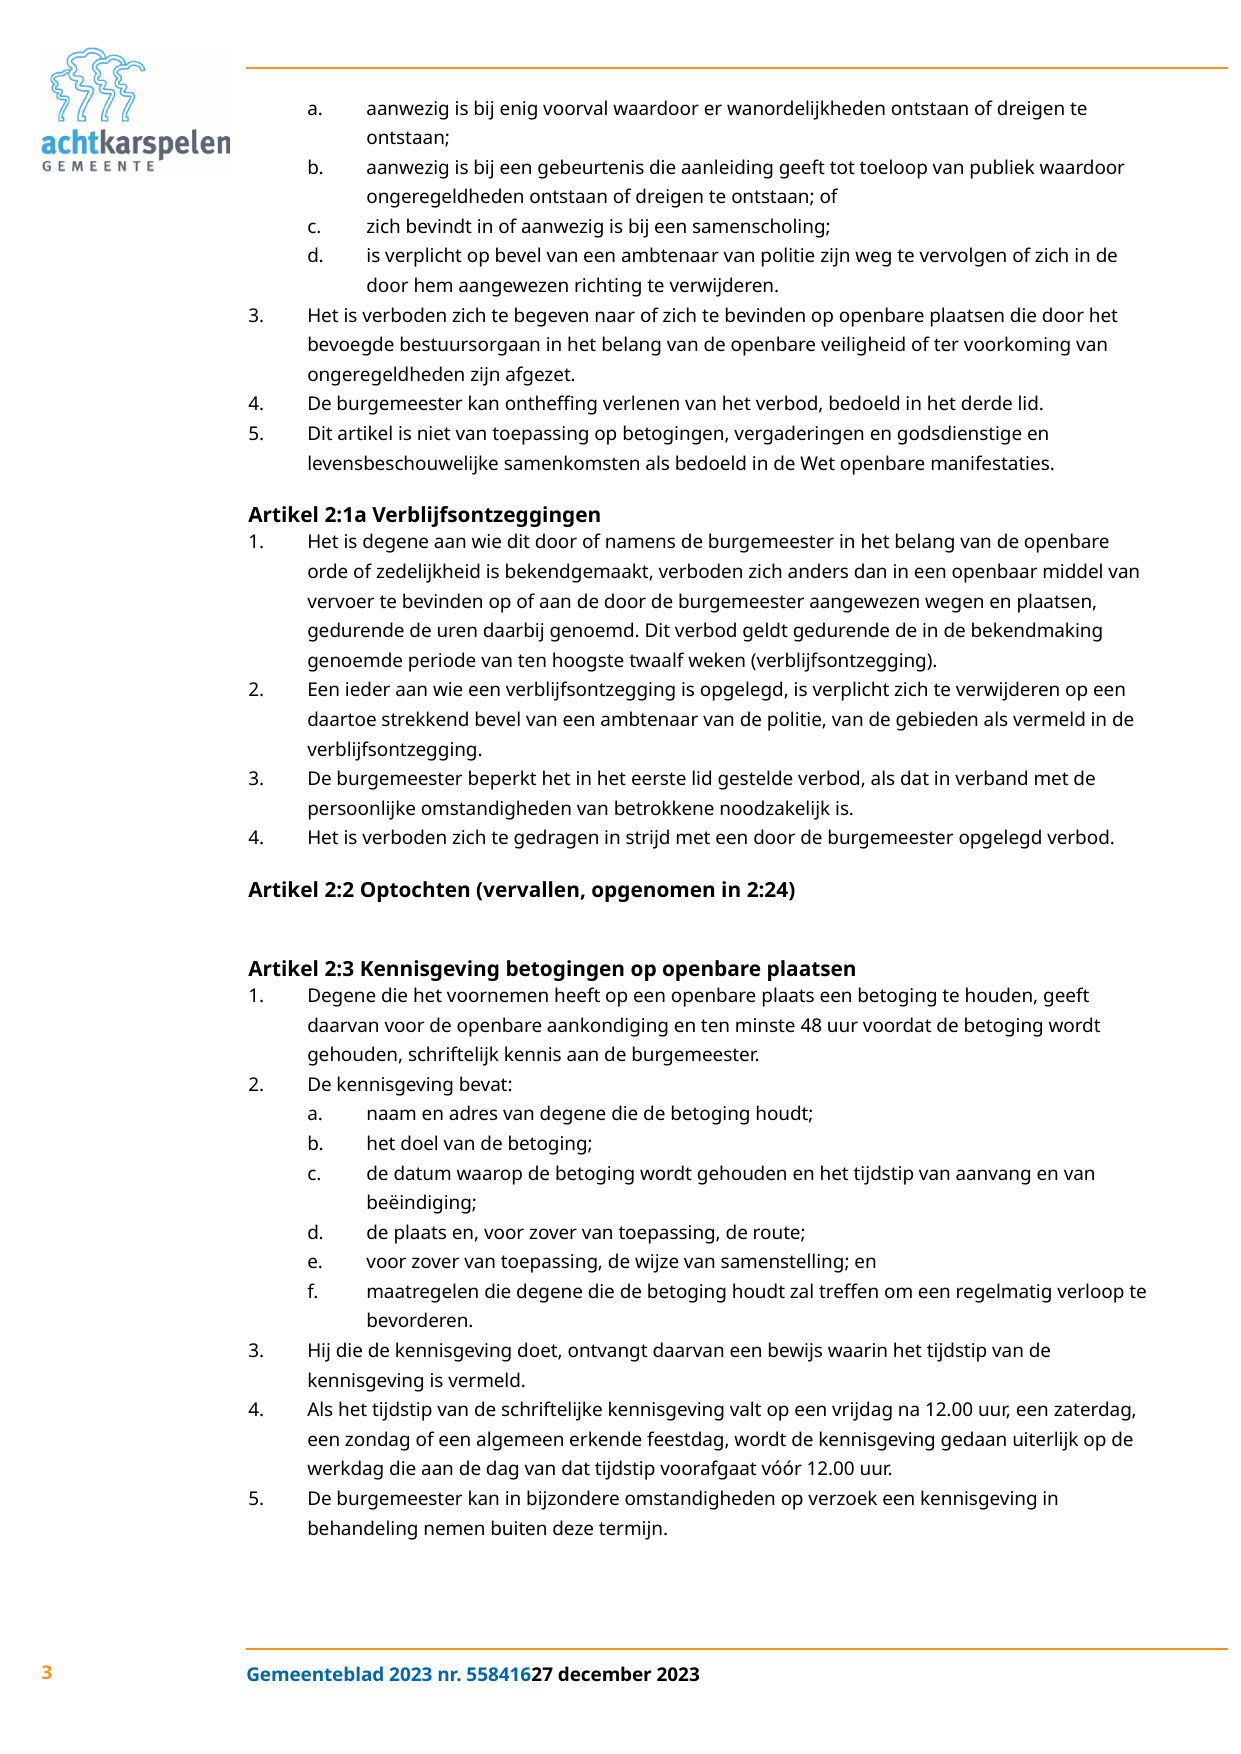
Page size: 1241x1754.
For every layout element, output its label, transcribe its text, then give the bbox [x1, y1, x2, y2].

list zich bevindt in of aanwezig is bij een samenscholing; [307, 213, 1152, 239]
list de datum waarop de betoging wordt gehouden en het tijdstip van aanvang en van beëindiging; [307, 1160, 1152, 1215]
text Artikel 2:1a Verblijfsontzeggingen [248, 500, 1152, 529]
list is verplicht op bevel van een ambtenaar van politie zijn weg te vervolgen of zich in de door hem aangewezen richting te verwijderen. [307, 243, 1152, 298]
list maatregelen die degene die de betoging houdt zal treffen om een regelmatig verloop te bevorderen. [307, 1278, 1152, 1333]
list Hij die de kennisgeving doet, ontvangt daarvan een bewijs waarin het tijdstip van de kennisgeving is vermeld. [248, 1337, 1152, 1392]
list Degene die het voornemen heeft op een openbare plaats een betoging te houden, geeft daarvan voor de openbare aankondiging en ten minste 48 uur voordat de betoging wordt gehouden, schriftelijk kennis aan de burgemeester. [248, 982, 1152, 1067]
list Een ieder aan wie een verblijfsontzegging is opgelegd, is verplicht zich te verwijderen op een daartoe strekkend bevel van een ambtenaar van de politie, van de gebieden als vermeld in de verblijfsontzegging. [248, 677, 1152, 761]
list aanwezig is bij een gebeurtenis die aanleiding geeft tot toeloop van publiek waardoor ongeregeldheden ontstaan of dreigen te ontstaan; of [307, 154, 1152, 209]
list De burgemeester kan in bijzondere omstandigheden op verzoek een kennisgeving in behandeling nemen buiten deze termijn. [248, 1485, 1152, 1540]
list De burgemeester beperkt het in het eerste lid gestelde verbod, als dat in verband met de persoonlijke omstandigheden van betrokkene noodzakelijk is. [248, 765, 1152, 821]
list Het is verboden zich te begeven naar of zich te bevinden op openbare plaatsen die door het bevoegde bestuursorgaan in het belang van de openbare veiligheid of ter voorkoming van ongeregeldheden zijn afgezet. [248, 302, 1152, 387]
list de plaats en, voor zover van toepassing, de route; [307, 1219, 1152, 1244]
picture [41, 47, 231, 172]
list Als het tijdstip van de schriftelijke kennisgeving valt op een vrijdag na 12.00 uur, een zaterdag, een zondag of een algemeen erkende feestdag, wordt de kennisgeving gedaan uiterlijk op de werkdag die aan de dag van dat tijdstip voorafgaat vóór 12.00 uur. [248, 1396, 1152, 1481]
list Dit artikel is niet van toepassing op betogingen, vergaderingen en godsdienstige en levensbeschouwelijke samenkomsten als bedoeld in de Wet openbare manifestaties. [248, 420, 1152, 476]
text Artikel 2:2 Optochten (vervallen, opgenomen in 2:24) [248, 875, 1152, 903]
list Het is verboden zich te gedragen in strijd met een door de burgemeester opgelegd verbod. [248, 824, 1152, 850]
list naam en adres van degene die de betoging houdt; [307, 1101, 1152, 1126]
text Artikel 2:3 Kennisgeving betogingen op openbare plaatsen [248, 954, 1152, 982]
list De burgemeester kan ontheffing verlenen van het verbod, bedoeld in het derde lid. [248, 391, 1152, 416]
list aanwezig is bij enig voorval waardoor er wanordelijkheden ontstaan of dreigen te ontstaan; [307, 95, 1152, 150]
list De kennisgeving bevat: [248, 1071, 1152, 1097]
list het doel van de betoging; [307, 1130, 1152, 1156]
list voor zover van toepassing, de wijze van samenstelling; en [307, 1248, 1152, 1274]
list Het is degene aan wie dit door of namens de burgemeester in het belang van de openbare orde of zedelijkheid is bekendgemaakt, verboden zich anders dan in een openbaar middel van vervoer te bevinden op of aan de door de burgemeester aangewezen wegen en plaatsen, gedurende de uren daarbij genoemd. Dit verbod geldt gedurende de in de bekendmaking genoemde periode van ten hoogste twaalf weken (verblijfsontzegging). [248, 529, 1152, 673]
